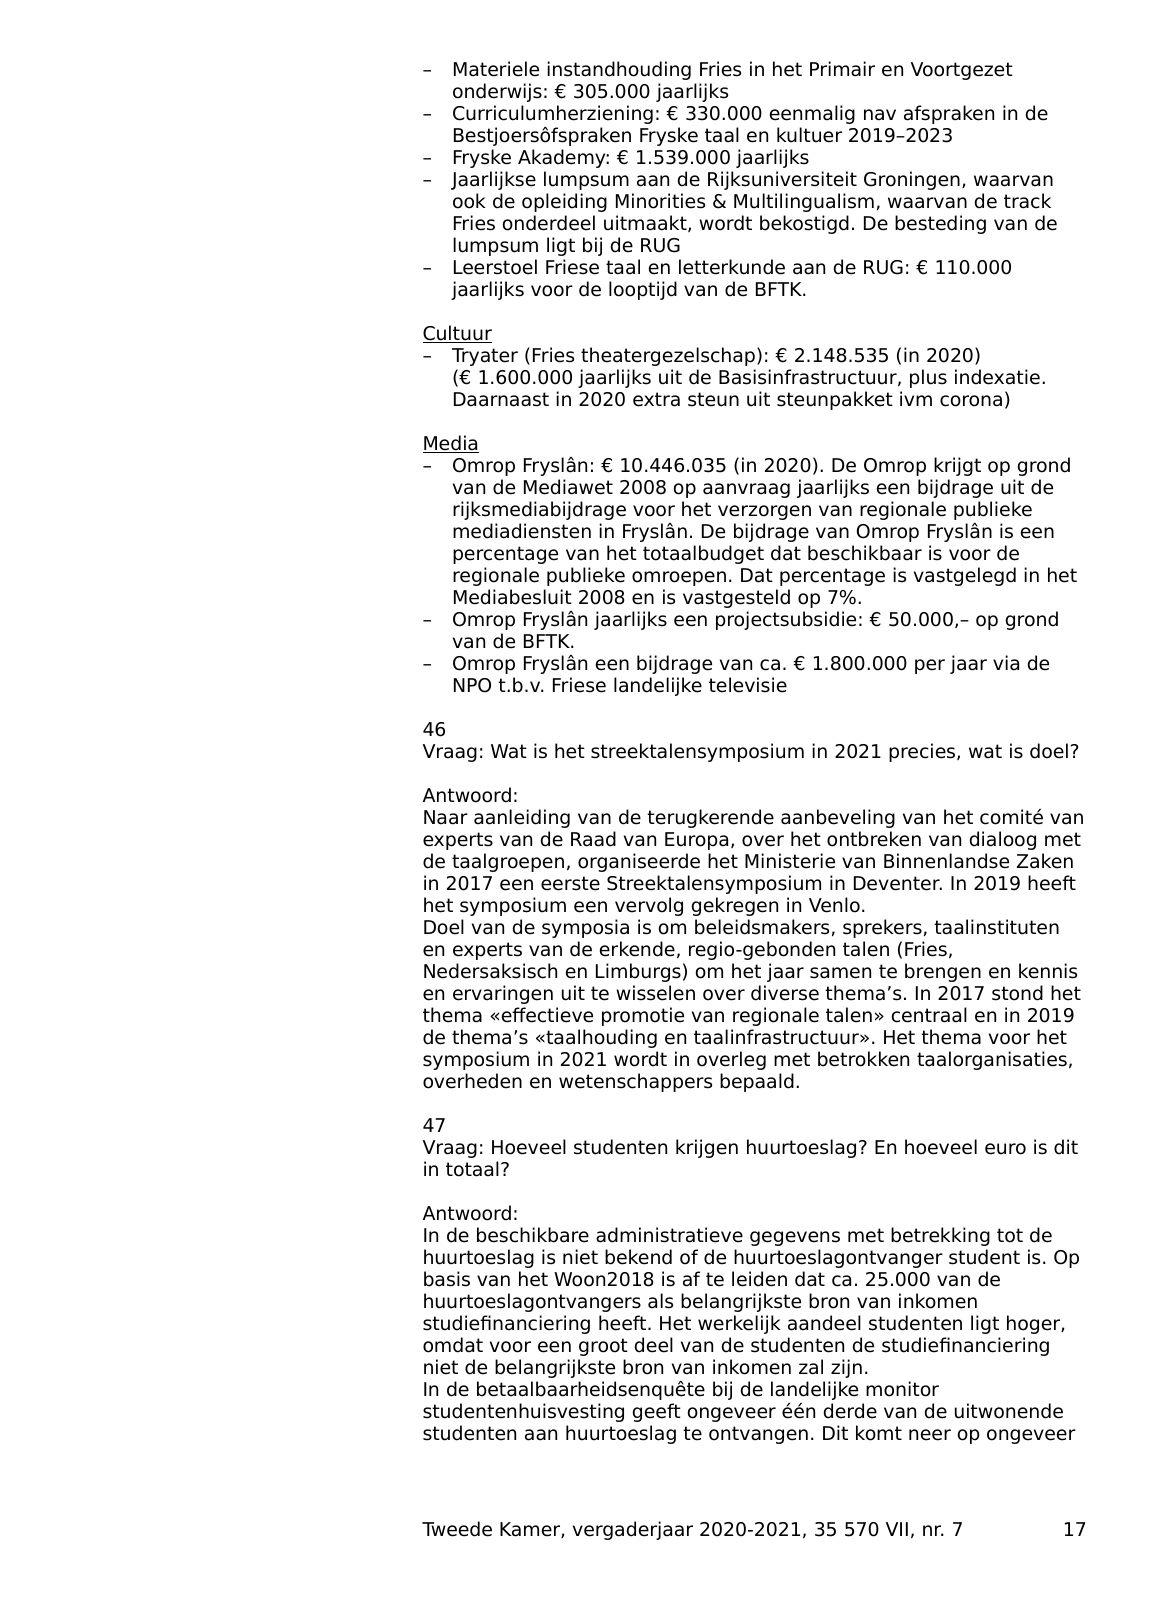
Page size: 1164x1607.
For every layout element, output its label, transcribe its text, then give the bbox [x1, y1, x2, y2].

text – Leerstoel Friese taal en letterkunde aan de RUG: € 110.000 jaarlijks voor de looptijd van de BFTK. [422, 257, 1087, 301]
text – Curriculumherziening: € 330.000 eenmalig nav afspraken in de Bestjoersôfspraken Fryske taal en kultuer 2019–2023 [422, 103, 1087, 147]
text 47 [422, 1115, 1087, 1137]
text Antwoord: [422, 785, 1087, 807]
text 46 [422, 719, 1087, 741]
text Vraag: Wat is het streektalensymposium in 2021 precies, wat is doel? [422, 741, 1087, 763]
text – Omrop Fryslân een bijdrage van ca. € 1.800.000 per jaar via de NPO t.b.v. Friese landelijke televisie [422, 653, 1087, 697]
text In de beschikbare administratieve gegevens met betrekking tot de huurtoeslag is niet bekend of de huurtoeslagontvanger student is. Op basis van het Woon2018 is af te leiden dat ca. 25.000 van de huurtoeslagontvangers als belangrijkste bron van inkomen studiefinanciering heeft. Het werkelijk aandeel studenten ligt hoger, omdat voor een groot deel van de studenten de studiefinanciering niet de belangrijkste bron van inkomen zal zijn. [422, 1225, 1087, 1379]
text – Fryske Akademy: € 1.539.000 jaarlijks [422, 147, 1087, 169]
text – Tryater (Fries theatergezelschap): € 2.148.535 (in 2020) (€ 1.600.000 jaarlijks uit de Basisinfrastructuur, plus indexatie. Daarnaast in 2020 extra steun uit steunpakket ivm corona) [422, 345, 1087, 411]
text In de betaalbaarheidsenquête bij de landelijke monitor studentenhuisvesting geeft ongeveer één derde van de uitwonende studenten aan huurtoeslag te ontvangen. Dit komt neer op ongeveer [422, 1379, 1087, 1445]
text – Omrop Fryslân: € 10.446.035 (in 2020). De Omrop krijgt op grond van de Mediawet 2008 op aanvraag jaarlijks een bijdrage uit de rijksmediabijdrage voor het verzorgen van regionale publieke mediadiensten in Fryslân. De bijdrage van Omrop Fryslân is een percentage van het totaalbudget dat beschikbaar is voor de regionale publieke omroepen. Dat percentage is vastgelegd in het Mediabesluit 2008 en is vastgesteld op 7%. [422, 455, 1087, 609]
text Vraag: Hoeveel studenten krijgen huurtoeslag? En hoeveel euro is dit in totaal? [422, 1137, 1087, 1181]
subtitle Cultuur [422, 323, 1087, 345]
text Antwoord: [422, 1203, 1087, 1225]
text – Jaarlijkse lumpsum aan de Rijksuniversiteit Groningen, waarvan ook de opleiding Minorities & Multilingualism, waarvan de track Fries onderdeel uitmaakt, wordt bekostigd. De besteding van de lumpsum ligt bij de RUG [422, 169, 1087, 257]
text – Materiele instandhouding Fries in het Primair en Voortgezet onderwijs: € 305.000 jaarlijks [422, 59, 1087, 103]
text – Omrop Fryslân jaarlijks een projectsubsidie: € 50.000,– op grond van de BFTK. [422, 609, 1087, 653]
text Doel van de symposia is om beleidsmakers, sprekers, taalinstituten en experts van de erkende, regio-gebonden talen (Fries, Nedersaksisch en Limburgs) om het jaar samen te brengen en kennis en ervaringen uit te wisselen over diverse thema’s. In 2017 stond het thema «effectieve promotie van regionale talen» centraal en in 2019 de thema’s «taalhouding en taalinfrastructuur». Het thema voor het symposium in 2021 wordt in overleg met betrokken taalorganisaties, overheden en wetenschappers bepaald. [422, 917, 1087, 1093]
text Naar aanleiding van de terugkerende aanbeveling van het comité van experts van de Raad van Europa, over het ontbreken van dialoog met de taalgroepen, organiseerde het Ministerie van Binnenlandse Zaken in 2017 een eerste Streektalensymposium in Deventer. In 2019 heeft het symposium een vervolg gekregen in Venlo. [422, 807, 1087, 917]
subtitle Media [422, 433, 1087, 455]
